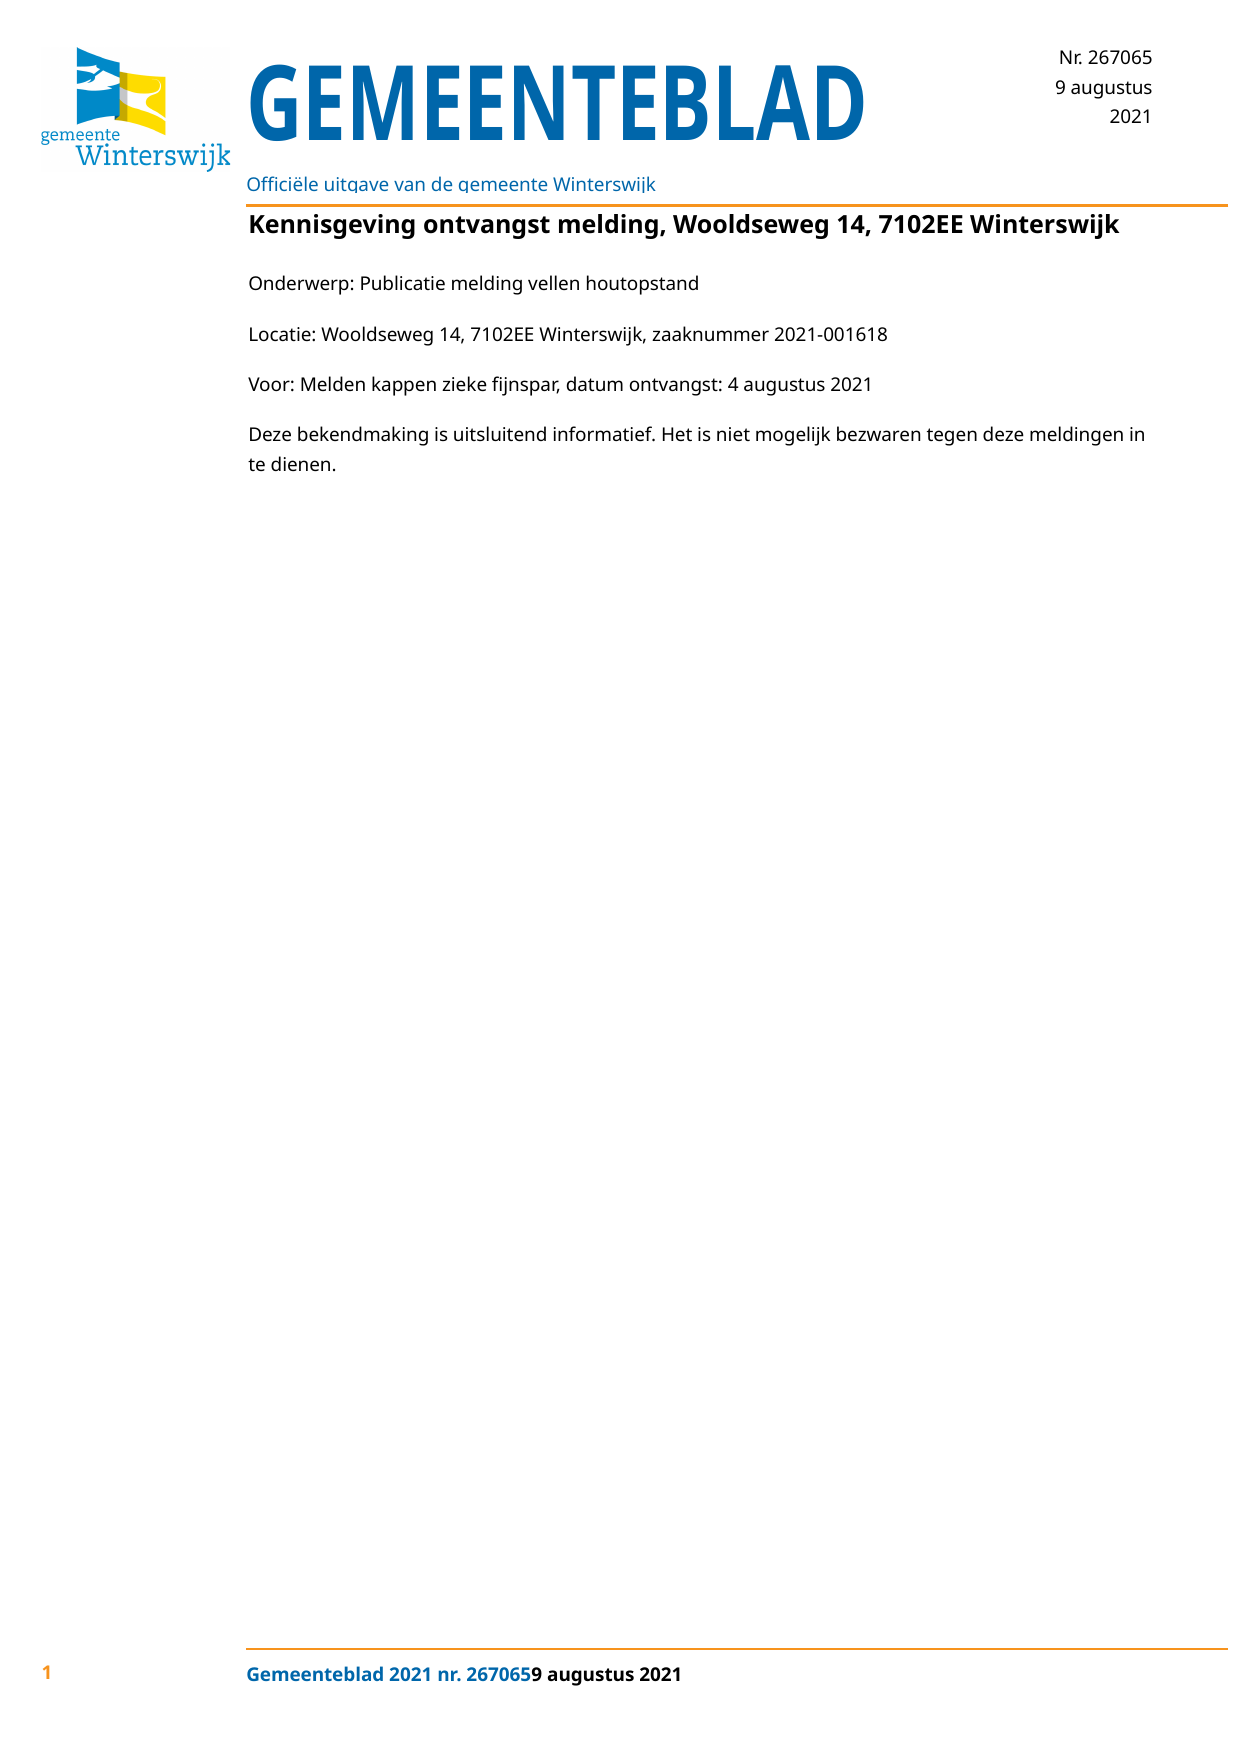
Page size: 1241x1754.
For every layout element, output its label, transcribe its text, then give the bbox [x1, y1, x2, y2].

text Onderwerp: Publicatie melding vellen houtopstand [248, 270, 1152, 296]
picture [225, 153, 231, 162]
text Deze bekendmaking is uitsluitend informatief. Het is niet mogelijk bezwaren tegen deze meldingen in te dienen. [248, 422, 1152, 477]
text Kennisgeving ontvangst melding, Wooldseweg 14, 7102EE Winterswijk [248, 207, 1152, 241]
picture [41, 47, 231, 172]
text Voor: Melden kappen zieke fijnspar, datum ontvangst: 4 augustus 2021 [248, 371, 1152, 397]
text Locatie: Wooldseweg 14, 7102EE Winterswijk, zaaknummer 2021-001618 [248, 321, 1152, 346]
